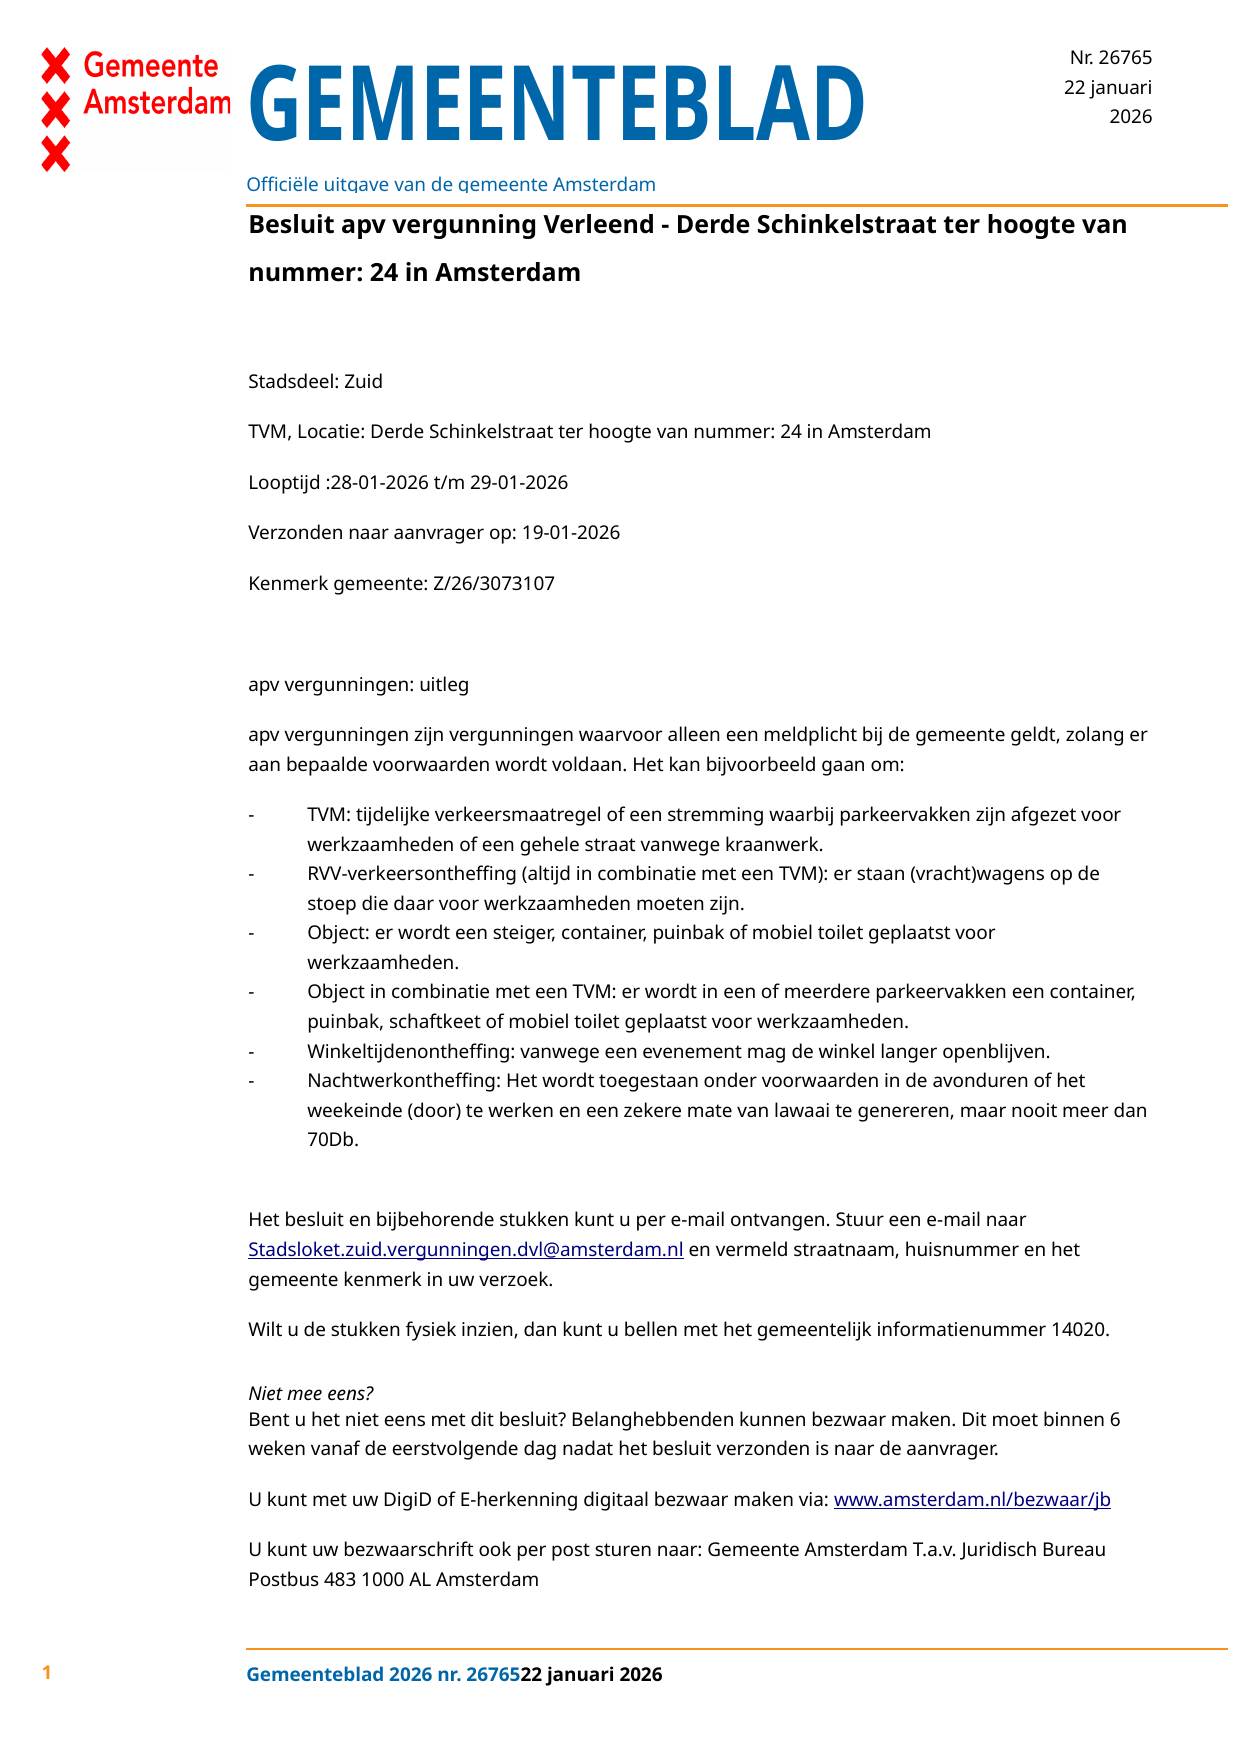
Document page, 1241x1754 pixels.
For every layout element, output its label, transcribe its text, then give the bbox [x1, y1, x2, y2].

list Winkeltijdenontheffing: vanwege een evenement mag de winkel langer openblijven. [248, 1038, 1152, 1064]
list RVV-verkeersontheffing (altijd in combinatie met een TVM): er staan (vracht)wagens op de stoep die daar voor werkzaamheden moeten zijn. [248, 860, 1152, 916]
text apv vergunningen: uitleg [248, 671, 1152, 697]
text Bent u het niet eens met dit besluit? Belanghebbenden kunnen bezwaar maken. Dit moet binnen 6 weken vanaf de eerstvolgende dag nadat het besluit verzonden is naar de aanvrager. [248, 1406, 1152, 1461]
text U kunt uw bezwaarschrift ook per post sturen naar: Gemeente Amsterdam T.a.v. Juridisch Bureau Postbus 483 1000 AL Amsterdam [248, 1536, 1152, 1592]
list TVM: tijdelijke verkeersmaatregel of een stremming waarbij parkeervakken zijn afgezet voor werkzaamheden of een gehele straat vanwege kraanwerk. [248, 801, 1152, 857]
text Besluit apv vergunning Verleend - Derde Schinkelstraat ter hoogte van nummer: 24 in Amsterdam [248, 207, 1152, 288]
text TVM, Locatie: Derde Schinkelstraat ter hoogte van nummer: 24 in Amsterdam [248, 419, 1152, 444]
text apv vergunningen zijn vergunningen waarvoor alleen een meldplicht bij de gemeente geldt, zolang er aan bepaalde voorwaarden wordt voldaan. Het kan bijvoorbeeld gaan om: [248, 721, 1152, 777]
list Object: er wordt een steiger, container, puinbak of mobiel toilet geplaatst voor werkzaamheden. [248, 919, 1152, 975]
text Het besluit en bijbehorende stukken kunt u per e-mail ontvangen. Stuur een e-mail naar Stadsloket.zuid.vergunningen.dvl@amsterdam.nl en vermeld straatnaam, huisnummer en het gemeente kenmerk in uw verzoek. [248, 1207, 1152, 1292]
text Niet mee eens? [248, 1380, 1152, 1406]
text U kunt met uw DigiD of E-herkenning digitaal bezwaar maken via: www.amsterdam.nl/bezwaar/jb [248, 1486, 1152, 1512]
text Verzonden naar aanvrager op: 19-01-2026 [248, 519, 1152, 545]
picture [41, 47, 231, 172]
list Nachtwerkontheffing: Het wordt toegestaan onder voorwaarden in de avonduren of het weekeinde (door) te werken en een zekere mate van lawaai te genereren, maar nooit meer dan 70Db. [248, 1067, 1152, 1152]
text Looptijd :28-01-2026 t/m 29-01-2026 [248, 469, 1152, 495]
text Stadsdeel: Zuid [248, 368, 1152, 394]
list Object in combinatie met een TVM: er wordt in een of meerdere parkeervakken een container, puinbak, schaftkeet of mobiel toilet geplaatst voor werkzaamheden. [248, 979, 1152, 1034]
text Kenmerk gemeente: Z/26/3073107 [248, 570, 1152, 596]
text Wilt u de stukken fysiek inzien, dan kunt u bellen met het gemeentelijk informatienummer 14020. [248, 1316, 1152, 1342]
